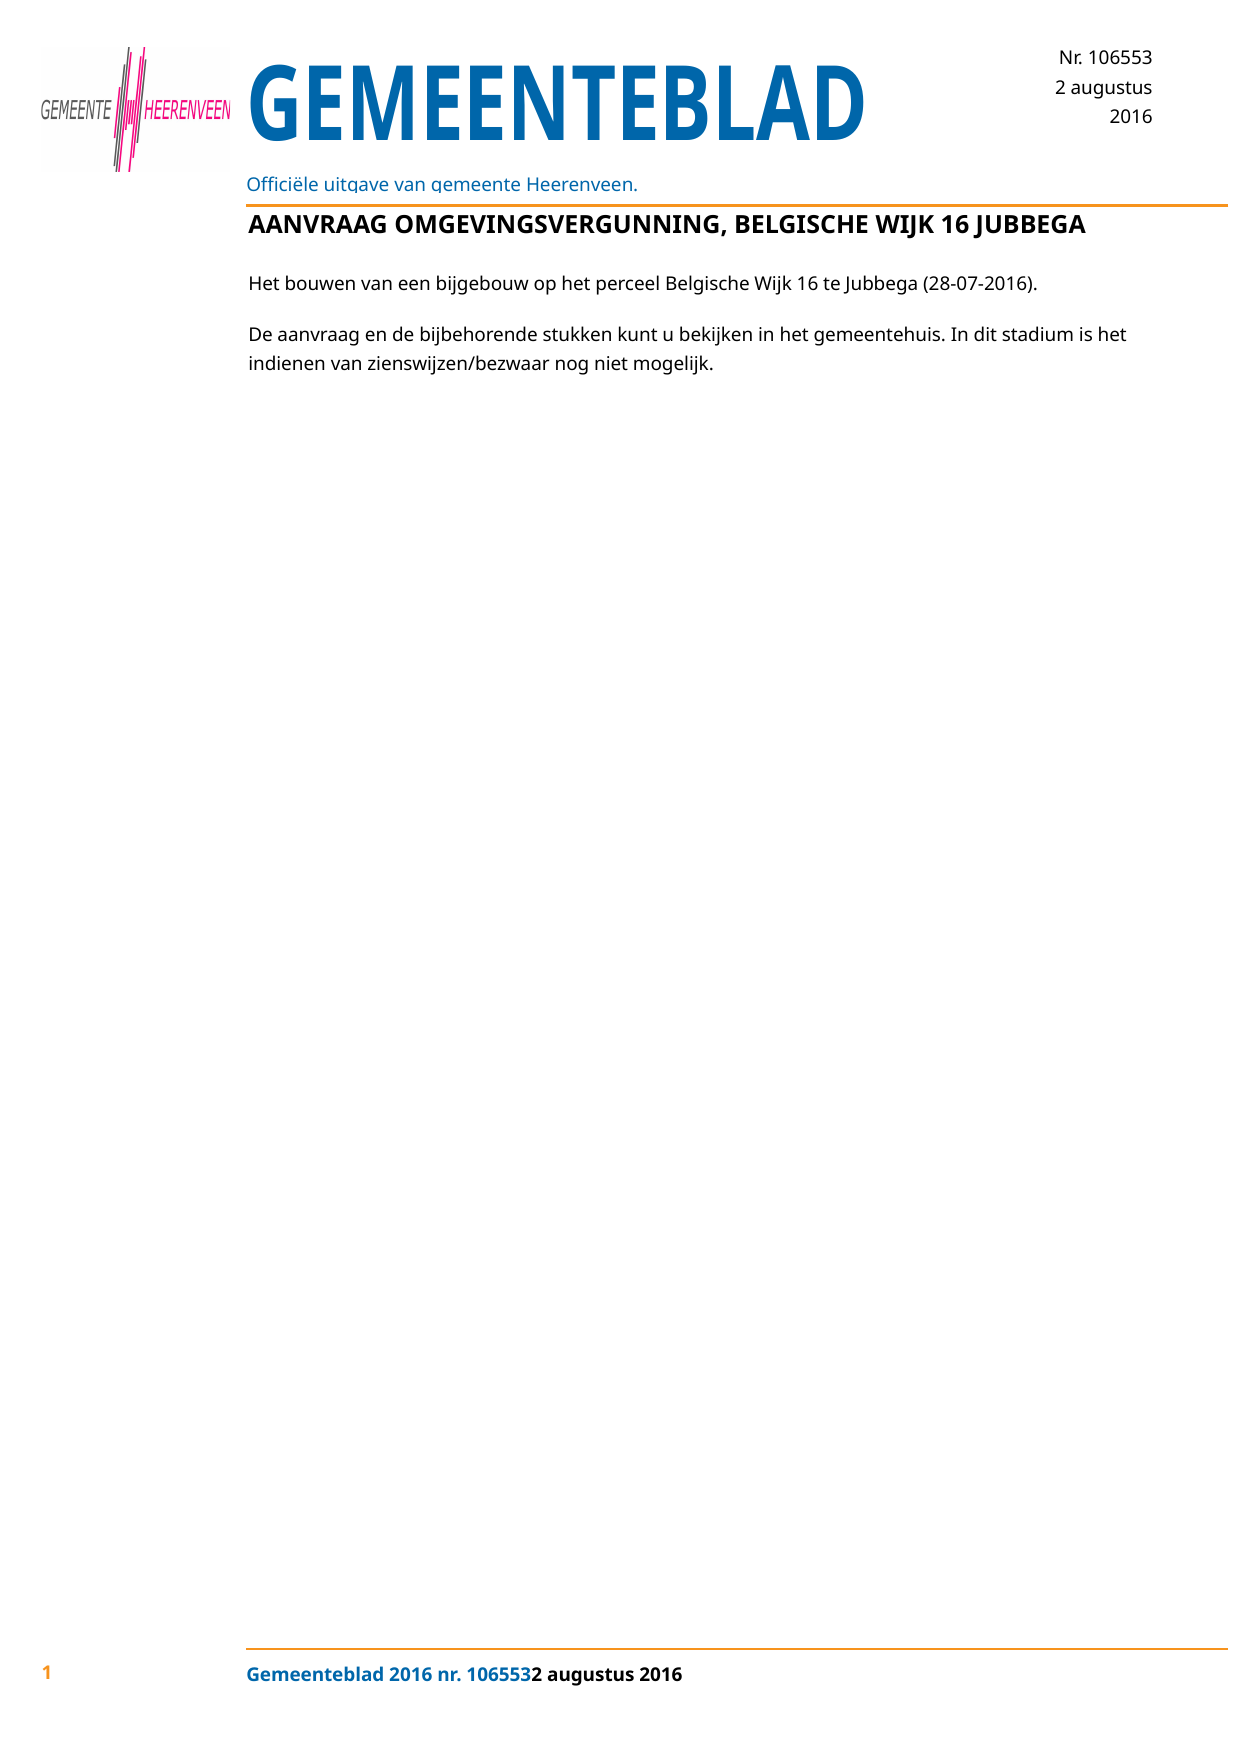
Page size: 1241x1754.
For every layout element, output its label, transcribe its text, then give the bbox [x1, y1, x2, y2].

text Het bouwen van een bijgebouw op het perceel Belgische Wijk 16 te Jubbega (28-07-2016). [248, 270, 1152, 296]
picture [41, 47, 231, 172]
text De aanvraag en de bijbehorende stukken kunt u bekijken in het gemeentehuis. In dit stadium is het indienen van zienswijzen/bezwaar nog niet mogelijk. [248, 321, 1152, 376]
text AANVRAAG OMGEVINGSVERGUNNING, BELGISCHE WIJK 16 JUBBEGA [248, 207, 1152, 241]
